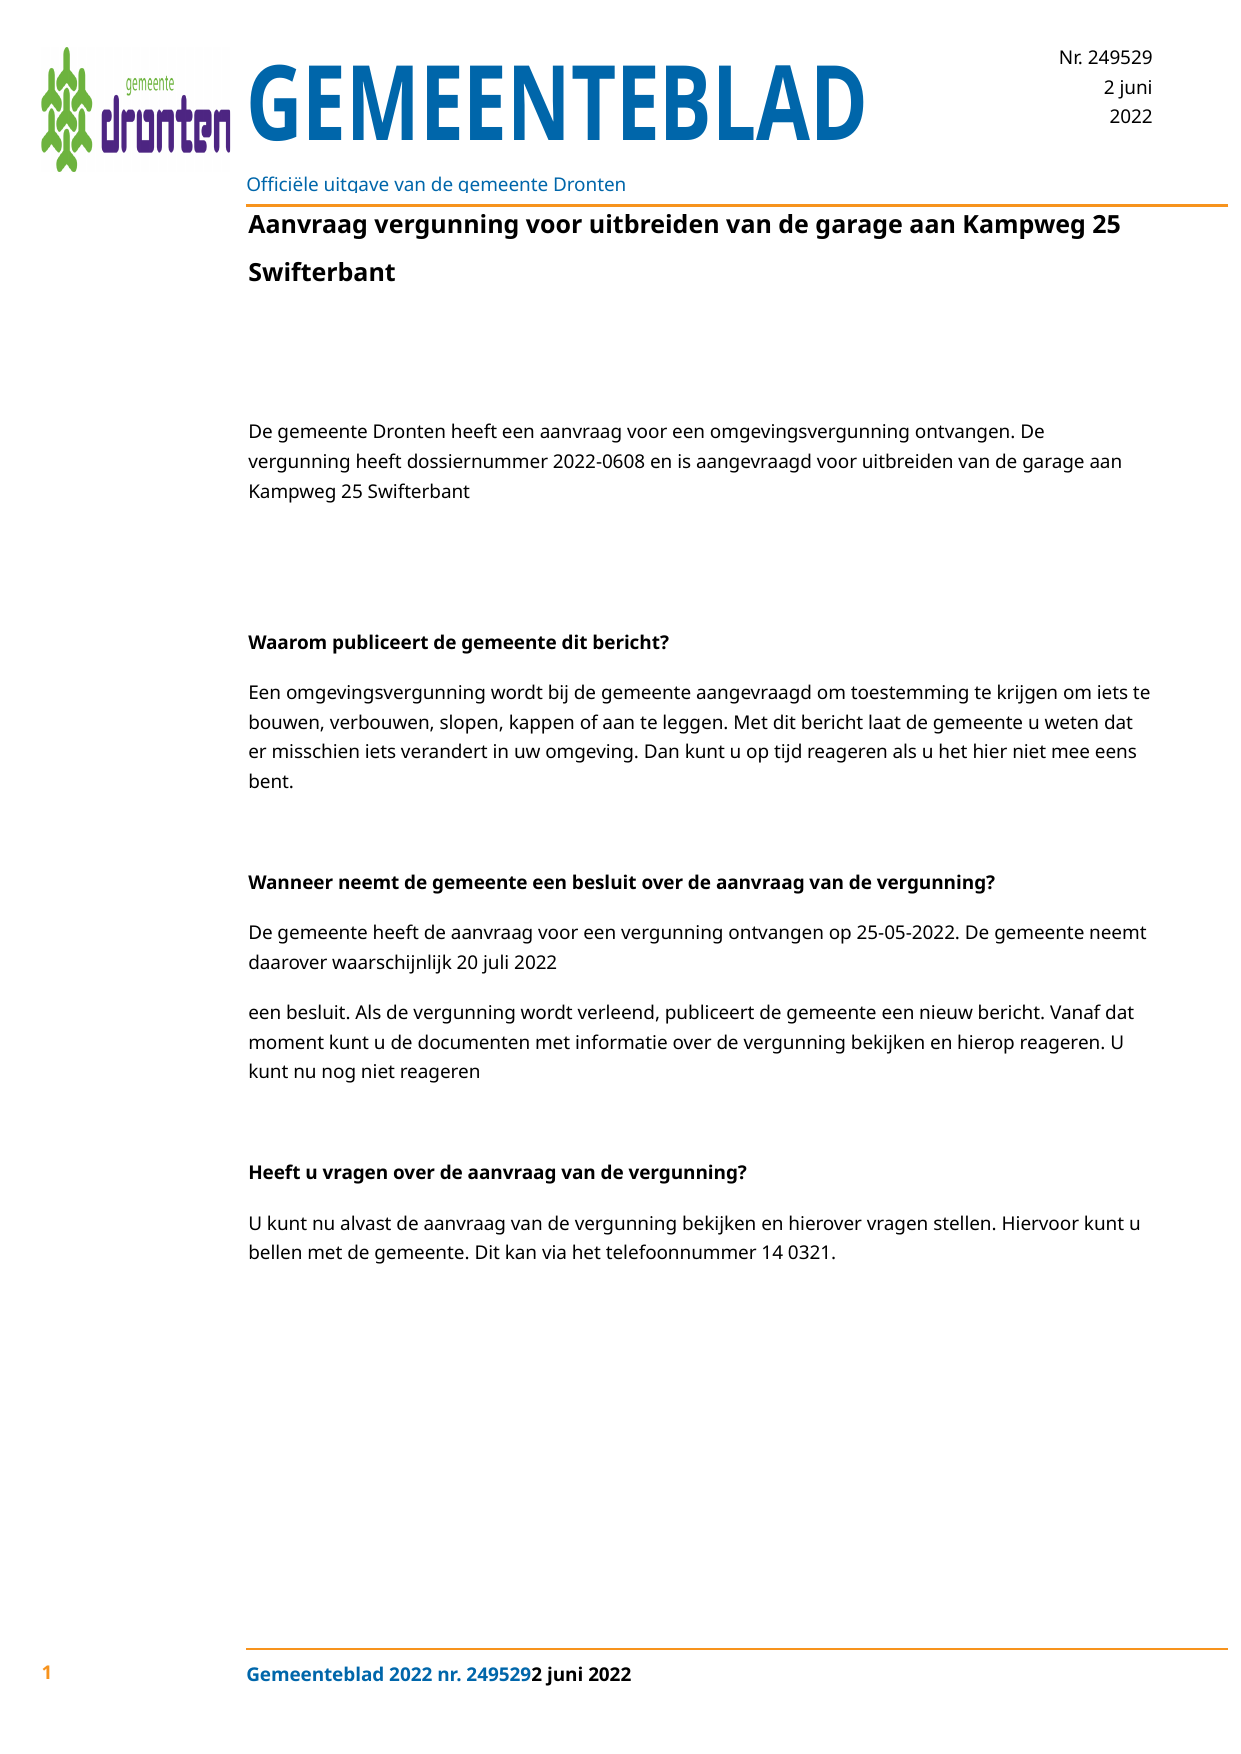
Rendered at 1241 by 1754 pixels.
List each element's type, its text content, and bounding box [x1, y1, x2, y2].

text U kunt nu alvast de aanvraag van de vergunning bekijken en hierover vragen stellen. Hiervoor kunt u bellen met de gemeente. Dit kan via het telefoonnummer 14 0321. [248, 1210, 1152, 1265]
text Heeft u vragen over de aanvraag van de vergunning? [248, 1159, 1152, 1185]
text De gemeente heeft de aanvraag voor een vergunning ontvangen op 25-05-2022. De gemeente neemt daarover waarschijnlijk 20 juli 2022 [248, 919, 1152, 975]
text een besluit. Als de vergunning wordt verleend, publiceert de gemeente een nieuw bericht. Vanaf dat moment kunt u de documenten met informatie over de vergunning bekijken en hierop reageren. U kunt nu nog niet reageren [248, 999, 1152, 1084]
text Een omgevingsvergunning wordt bij de gemeente aangevraagd om toestemming te krijgen om iets te bouwen, verbouwen, slopen, kappen of aan te leggen. Met dit bericht laat de gemeente u weten dat er misschien iets verandert in uw omgeving. Dan kunt u op tijd reageren als u het hier niet mee eens bent. [248, 679, 1152, 794]
text Wanneer neemt de gemeente een besluit over de aanvraag van de vergunning? [248, 869, 1152, 895]
picture [41, 47, 231, 172]
text Aanvraag vergunning voor uitbreiden van de garage aan Kampweg 25 Swifterbant [248, 207, 1152, 288]
text Waarom publiceert de gemeente dit bericht? [248, 629, 1152, 655]
text De gemeente Dronten heeft een aanvraag voor een omgevingsvergunning ontvangen. De vergunning heeft dossiernummer 2022-0608 en is aangevraagd voor uitbreiden van de garage aan Kampweg 25 Swifterbant [248, 419, 1152, 504]
